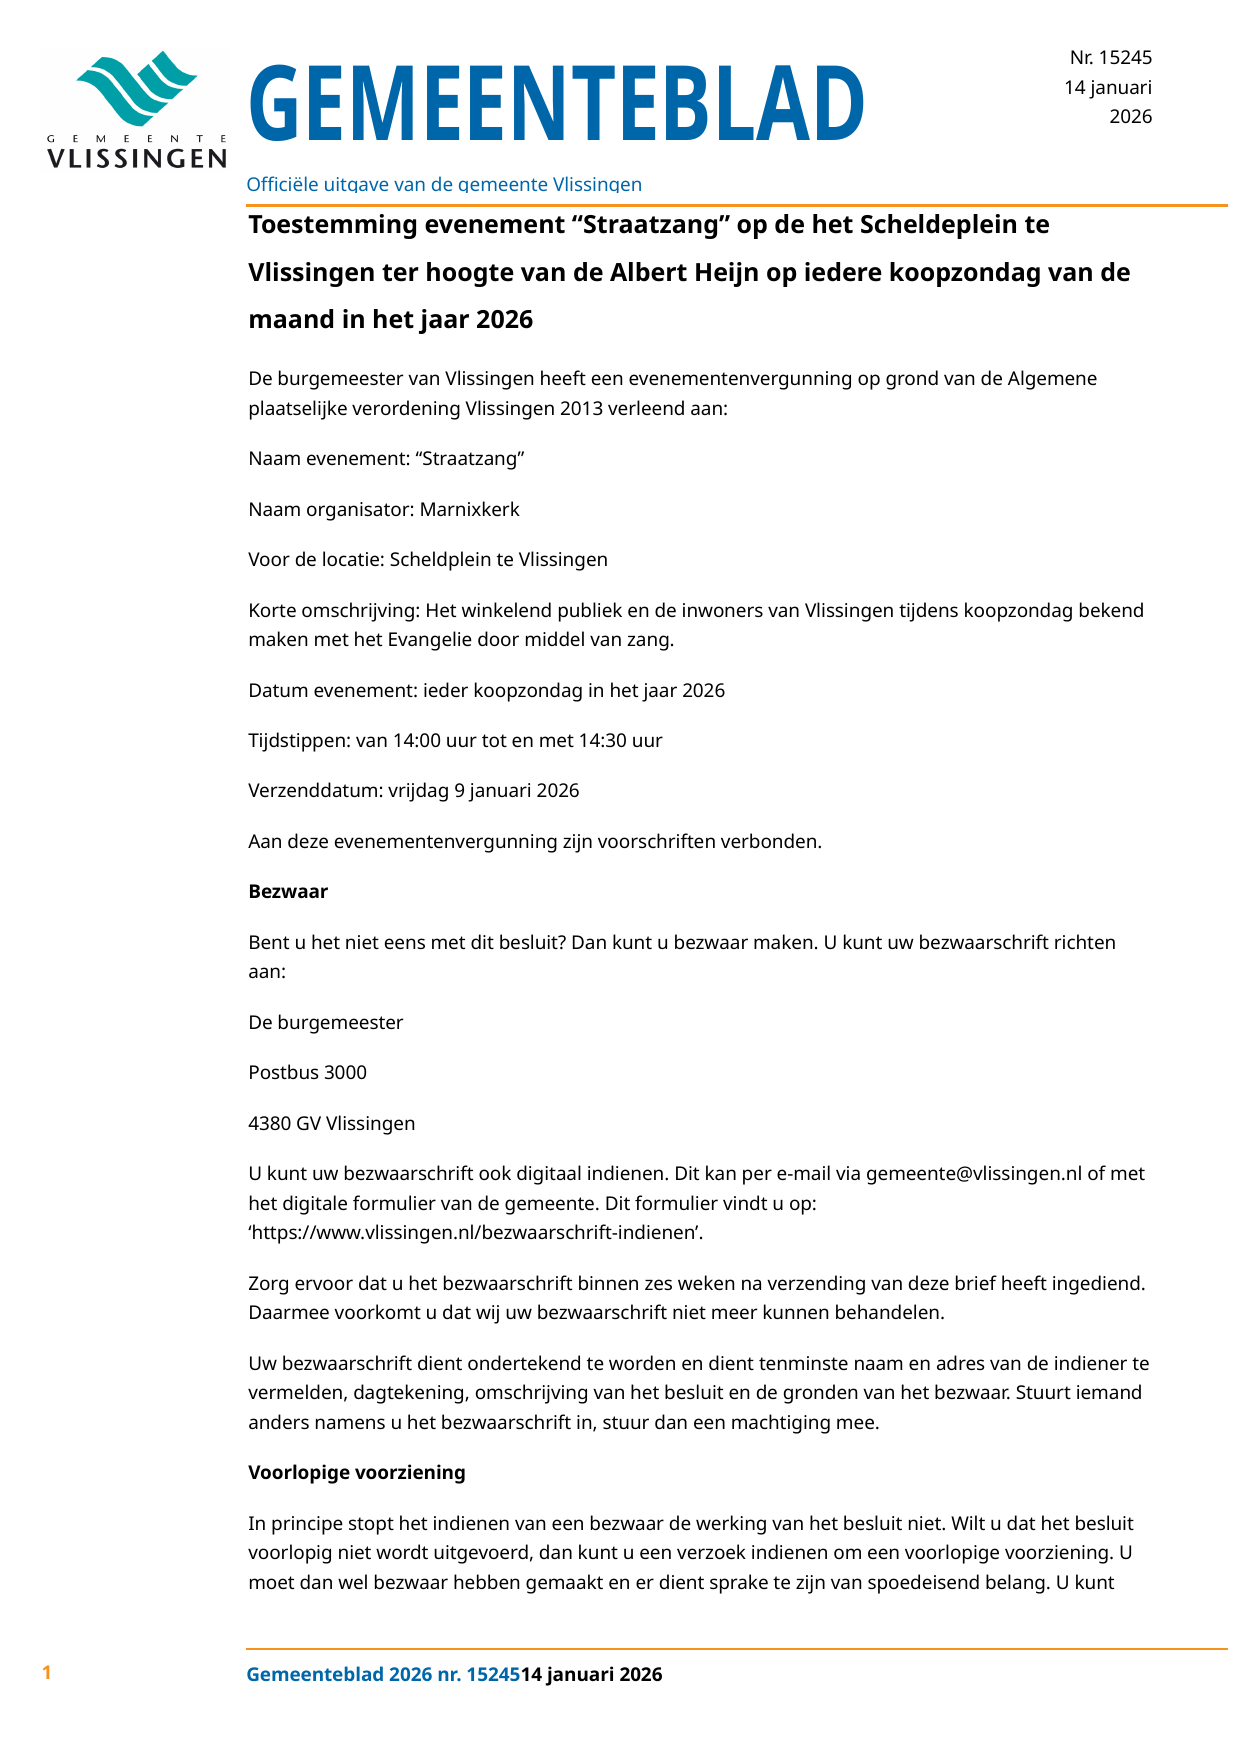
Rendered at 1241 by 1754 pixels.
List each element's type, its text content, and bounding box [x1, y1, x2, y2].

text Naam organisator: Marnixkerk [248, 496, 1152, 522]
text Tijdstippen: van 14:00 uur tot en met 14:30 uur [248, 727, 1152, 753]
text Bent u het niet eens met dit besluit? Dan kunt u bezwaar maken. U kunt uw bezwaarschrift richten aan: [248, 929, 1152, 984]
picture [41, 47, 231, 172]
text Voorlopige voorziening [248, 1459, 1152, 1485]
text De burgemeester van Vlissingen heeft een evenementenvergunning op grond van de Algemene plaatselijke verordening Vlissingen 2013 verleend aan: [248, 366, 1152, 421]
text De burgemeester [248, 1009, 1152, 1034]
text Voor de locatie: Scheldplein te Vlissingen [248, 546, 1152, 572]
text 4380 GV Vlissingen [248, 1110, 1152, 1135]
text Uw bezwaarschrift dient ondertekend te worden en dient tenminste naam en adres van de indiener te vermelden, dagtekening, omschrijving van het besluit en de gronden van het bezwaar. Stuurt iemand anders namens u het bezwaarschrift in, stuur dan een machtiging mee. [248, 1350, 1152, 1434]
text Korte omschrijving: Het winkelend publiek en de inwoners van Vlissingen tijdens koopzondag bekend maken met het Evangelie door middel van zang. [248, 597, 1152, 652]
text Verzenddatum: vrijdag 9 januari 2026 [248, 778, 1152, 803]
text U kunt uw bezwaarschrift ook digitaal indienen. Dit kan per e-mail via gemeente@vlissingen.nl of met het digitale formulier van de gemeente. Dit formulier vindt u op: ‘https://www.vlissingen.nl/bezwaarschrift-indienen’. [248, 1160, 1152, 1245]
text Bezwaar [248, 878, 1152, 904]
text Naam evenement: “Straatzang” [248, 446, 1152, 471]
text In principe stopt het indienen van een bezwaar de werking van het besluit niet. Wilt u dat het besluit voorlopig niet wordt uitgevoerd, dan kunt u een verzoek indienen om een voorlopige voorziening. U moet dan wel bezwaar hebben gemaakt en er dient sprake te zijn van spoedeisend belang. U kunt [248, 1510, 1152, 1594]
text Aan deze evenementenvergunning zijn voorschriften verbonden. [248, 828, 1152, 854]
text Datum evenement: ieder koopzondag in het jaar 2026 [248, 677, 1152, 702]
text Postbus 3000 [248, 1059, 1152, 1085]
text Toestemming evenement “Straatzang” op de het Scheldeplein te Vlissingen ter hoogte van de Albert Heijn op iedere koopzondag van de maand in het jaar 2026 [248, 207, 1152, 336]
text Zorg ervoor dat u het bezwaarschrift binnen zes weken na verzending van deze brief heeft ingediend. Daarmee voorkomt u dat wij uw bezwaarschrift niet meer kunnen behandelen. [248, 1270, 1152, 1325]
